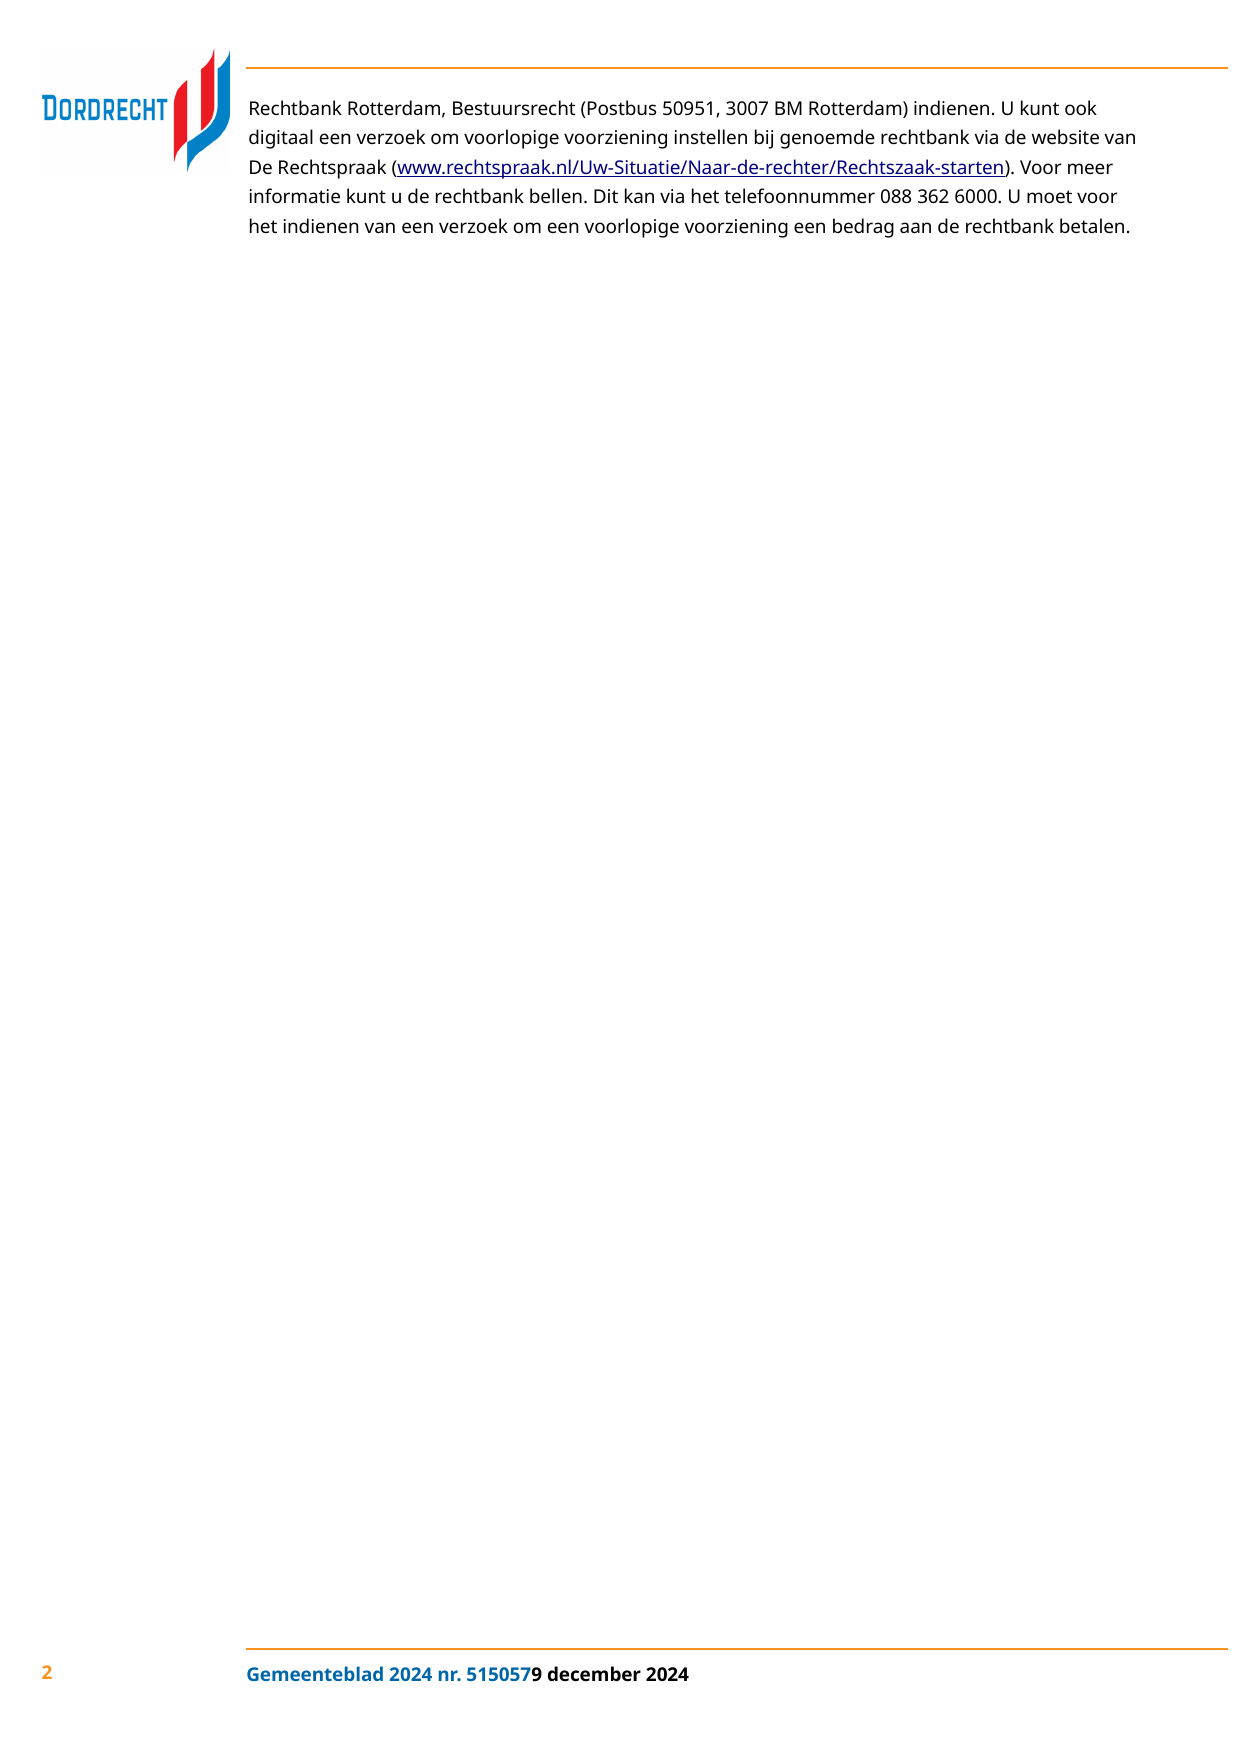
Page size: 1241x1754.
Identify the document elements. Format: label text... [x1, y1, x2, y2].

picture [41, 47, 231, 172]
text Rechtbank Rotterdam, Bestuursrecht (Postbus 50951, 3007 BM Rotterdam) indienen. U kunt ook digitaal een verzoek om voorlopige voorziening instellen bij genoemde rechtbank via de website van De Rechtspraak (www.rechtspraak.nl/Uw-Situatie/Naar-de-rechter/Rechtszaak-starten). Voor meer informatie kunt u de rechtbank bellen. Dit kan via het telefoonnummer 088 362 6000. U moet voor het indienen van een verzoek om een voorlopige voorziening een bedrag aan de rechtbank betalen. [248, 95, 1152, 239]
